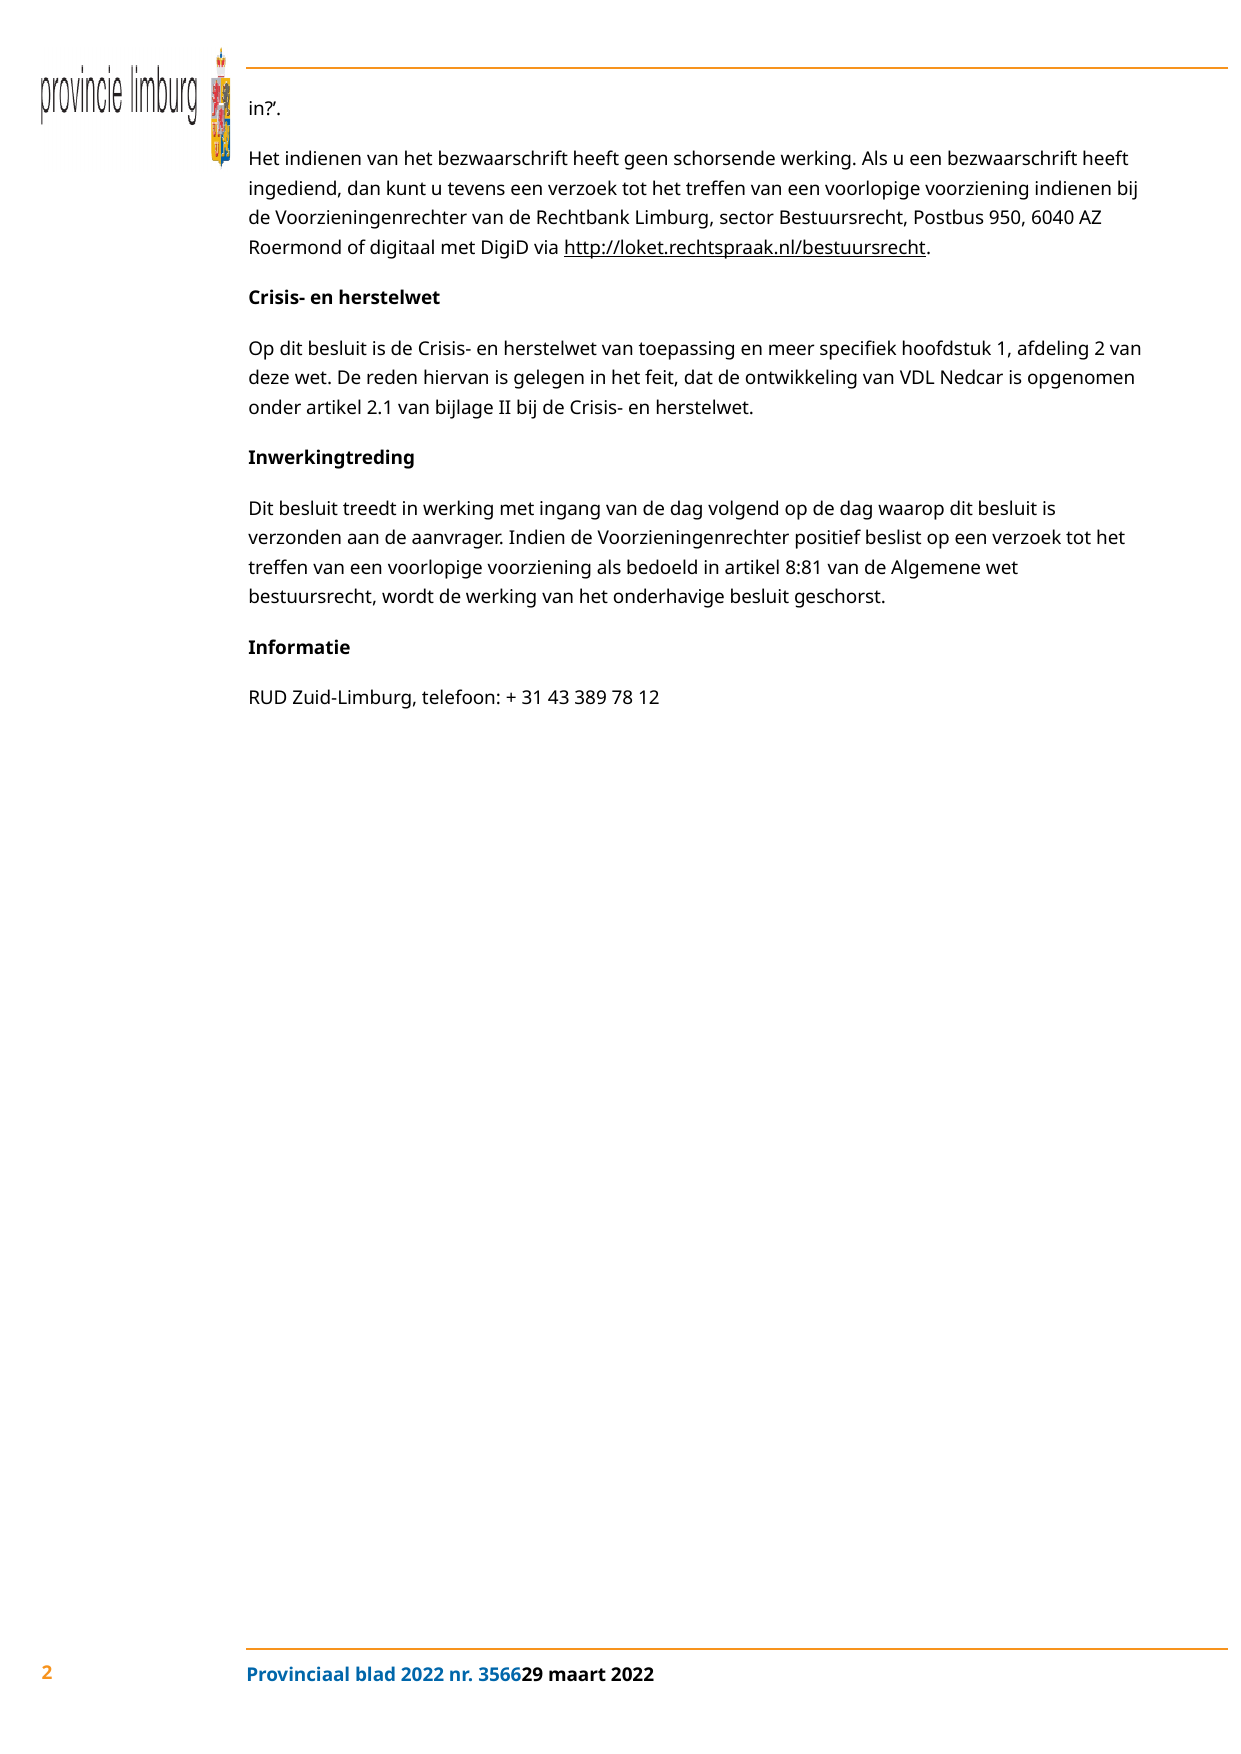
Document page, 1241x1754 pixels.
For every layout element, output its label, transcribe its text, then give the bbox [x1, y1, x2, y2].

text in?’. [248, 95, 1152, 121]
text Crisis- en herstelwet [248, 284, 1152, 310]
text Inwerkingtreding [248, 444, 1152, 470]
text Het indienen van het bezwaarschrift heeft geen schorsende werking. Als u een bezwaarschrift heeft ingediend, dan kunt u tevens een verzoek tot het treffen van een voorlopige voorziening indienen bij de Voorzieningenrechter van de Rechtbank Limburg, sector Bestuursrecht, Postbus 950, 6040 AZ Roermond of digitaal met DigiD via http://loket.rechtspraak.nl/bestuursrecht. [248, 145, 1152, 260]
text RUD Zuid-Limburg, telefoon: + 31 43 389 78 12 [248, 684, 1152, 710]
text Dit besluit treedt in werking met ingang van de dag volgend op de dag waarop dit besluit is verzonden aan de aanvrager. Indien de Voorzieningenrechter positief beslist op een verzoek tot het treffen van een voorlopige voorziening als bedoeld in artikel 8:81 van de Algemene wet bestuursrecht, wordt de werking van het onderhavige besluit geschorst. [248, 495, 1152, 609]
text Informatie [248, 634, 1152, 660]
picture [41, 47, 231, 172]
text Op dit besluit is de Crisis- en herstelwet van toepassing en meer specifiek hoofdstuk 1, afdeling 2 van deze wet. De reden hiervan is gelegen in het feit, dat de ontwikkeling van VDL Nedcar is opgenomen onder artikel 2.1 van bijlage II bij de Crisis- en herstelwet. [248, 335, 1152, 420]
